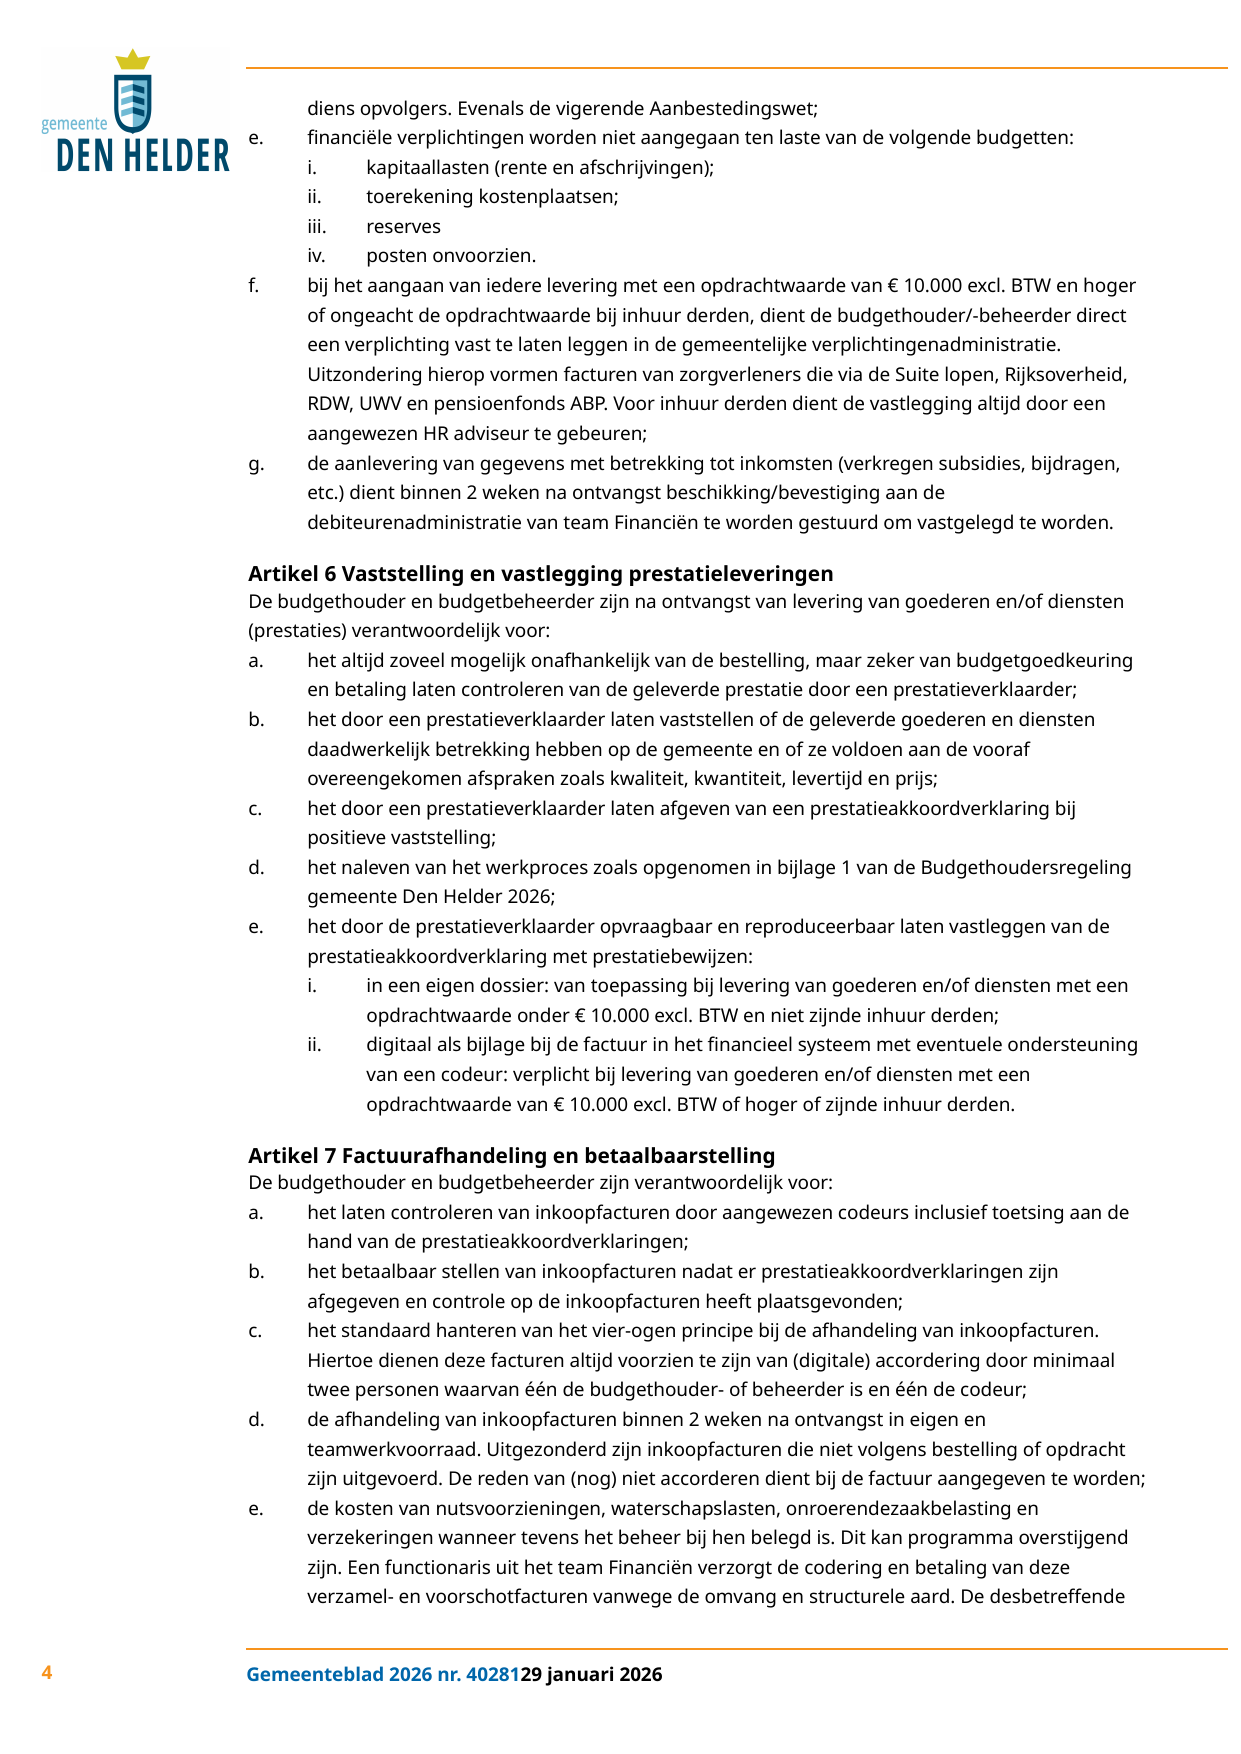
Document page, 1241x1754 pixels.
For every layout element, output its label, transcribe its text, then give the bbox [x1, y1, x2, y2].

list in een eigen dossier: van toepassing bij levering van goederen en/of diensten met een opdrachtwaarde onder € 10.000 excl. BTW en niet zijnde inhuur derden; [307, 972, 1152, 1028]
picture [182, 144, 187, 165]
list de kosten van nutsvoorzieningen, waterschapslasten, onroerendezaakbelasting en verzekeringen wanneer tevens het beheer bij hen belegd is. Dit kan programma overstijgend zijn. Een functionaris uit het team Financiën verzorgt de codering en betaling van deze verzamel- en voorschotfacturen vanwege de omvang en structurele aard. De desbetreffende [248, 1495, 1152, 1609]
list het naleven van het werkproces zoals opgenomen in bijlage 1 van de Budgethoudersregeling gemeente Den Helder 2026; [248, 854, 1152, 909]
list bij het aangaan van iedere levering met een opdrachtwaarde van € 10.000 excl. BTW en hoger of ongeacht de opdrachtwaarde bij inhuur derden, dient de budgethouder/-beheerder direct een verplichting vast te laten leggen in de gemeentelijke verplichtingenadministratie. Uitzondering hierop vormen facturen van zorgverleners die via de Suite lopen, Rijksoverheid, RDW, UWV en pensioenfonds ABP. Voor inhuur derden dient de vastlegging altijd door een aangewezen HR adviseur te gebeuren; [248, 272, 1152, 446]
list toerekening kostenplaatsen; [307, 183, 1152, 209]
picture [63, 144, 68, 165]
picture [130, 157, 135, 172]
text De budgethouder en budgetbeheerder zijn verantwoordelijk voor: [248, 1169, 1152, 1195]
list financiële verplichtingen worden niet aangegaan ten laste van de volgende budgetten: [248, 124, 1152, 150]
list diens opvolgers. Evenals de vigerende Aanbestedingswet; [248, 95, 1152, 121]
list kapitaallasten (rente en afschrijvingen); [307, 154, 1152, 180]
picture [41, 47, 231, 172]
list het standaard hanteren van het vier-ogen principe bij de afhandeling van inkoopfacturen. Hiertoe dienen deze facturen altijd voorzien te zijn van (digitale) accordering door minimaal twee personen waarvan één de budgethouder- of beheerder is en één de codeur; [248, 1317, 1152, 1402]
list het laten controleren van inkoopfacturen door aangewezen codeurs inclusief toetsing aan de hand van de prestatieakkoordverklaringen; [248, 1199, 1152, 1254]
list de aanlevering van gegevens met betrekking tot inkomsten (verkregen subsidies, bijdragen, etc.) dient binnen 2 weken na ontvangst beschikking/bevestiging aan de debiteurenadministratie van team Financiën te worden gestuurd om vastgelegd te worden. [248, 450, 1152, 535]
list reserves [307, 213, 1152, 239]
text Artikel 6 Vaststelling en vastlegging prestatieleveringen [248, 559, 1152, 588]
list het door een prestatieverklaarder laten vaststellen of de geleverde goederen en diensten daadwerkelijk betrekking hebben op de gemeente en of ze voldoen aan de vooraf overeengekomen afspraken zoals kwaliteit, kwantiteit, levertijd en prijs; [248, 706, 1152, 791]
list het door een prestatieverklaarder laten afgeven van een prestatieakkoordverklaring bij positieve vaststelling; [248, 795, 1152, 850]
picture [220, 160, 224, 172]
picture [100, 154, 106, 172]
list digitaal als bijlage bij de factuur in het financieel systeem met eventuele ondersteuning van een codeur: verplicht bij levering van goederen en/of diensten met een opdrachtwaarde van € 10.000 excl. BTW of hoger of zijnde inhuur derden. [307, 1032, 1152, 1116]
text Artikel 7 Factuurafhandeling en betaalbaarstelling [248, 1141, 1152, 1169]
text De budgethouder en budgetbeheerder zijn na ontvangst van levering van goederen en/of diensten (prestaties) verantwoordelijk voor: [248, 588, 1152, 643]
list het betaalbaar stellen van inkoopfacturen nadat er prestatieakkoordverklaringen zijn afgegeven en controle op de inkoopfacturen heeft plaatsgevonden; [248, 1258, 1152, 1314]
list posten onvoorzien. [307, 243, 1152, 268]
list het door de prestatieverklaarder opvraagbaar en reproduceerbaar laten vastleggen van de prestatieakkoordverklaring met prestatiebewijzen: [248, 913, 1152, 968]
list het altijd zoveel mogelijk onafhankelijk van de bestelling, maar zeker van budgetgoedkeuring en betaling laten controleren van de geleverde prestatie door een prestatieverklaarder; [248, 647, 1152, 702]
list de afhandeling van inkoopfacturen binnen 2 weken na ontvangst in eigen en teamwerkvoorraad. Uitgezonderd zijn inkoopfacturen die niet volgens bestelling of opdracht zijn uitgevoerd. De reden van (nog) niet accorderen dient bij de factuur aangegeven te worden; [248, 1406, 1152, 1491]
